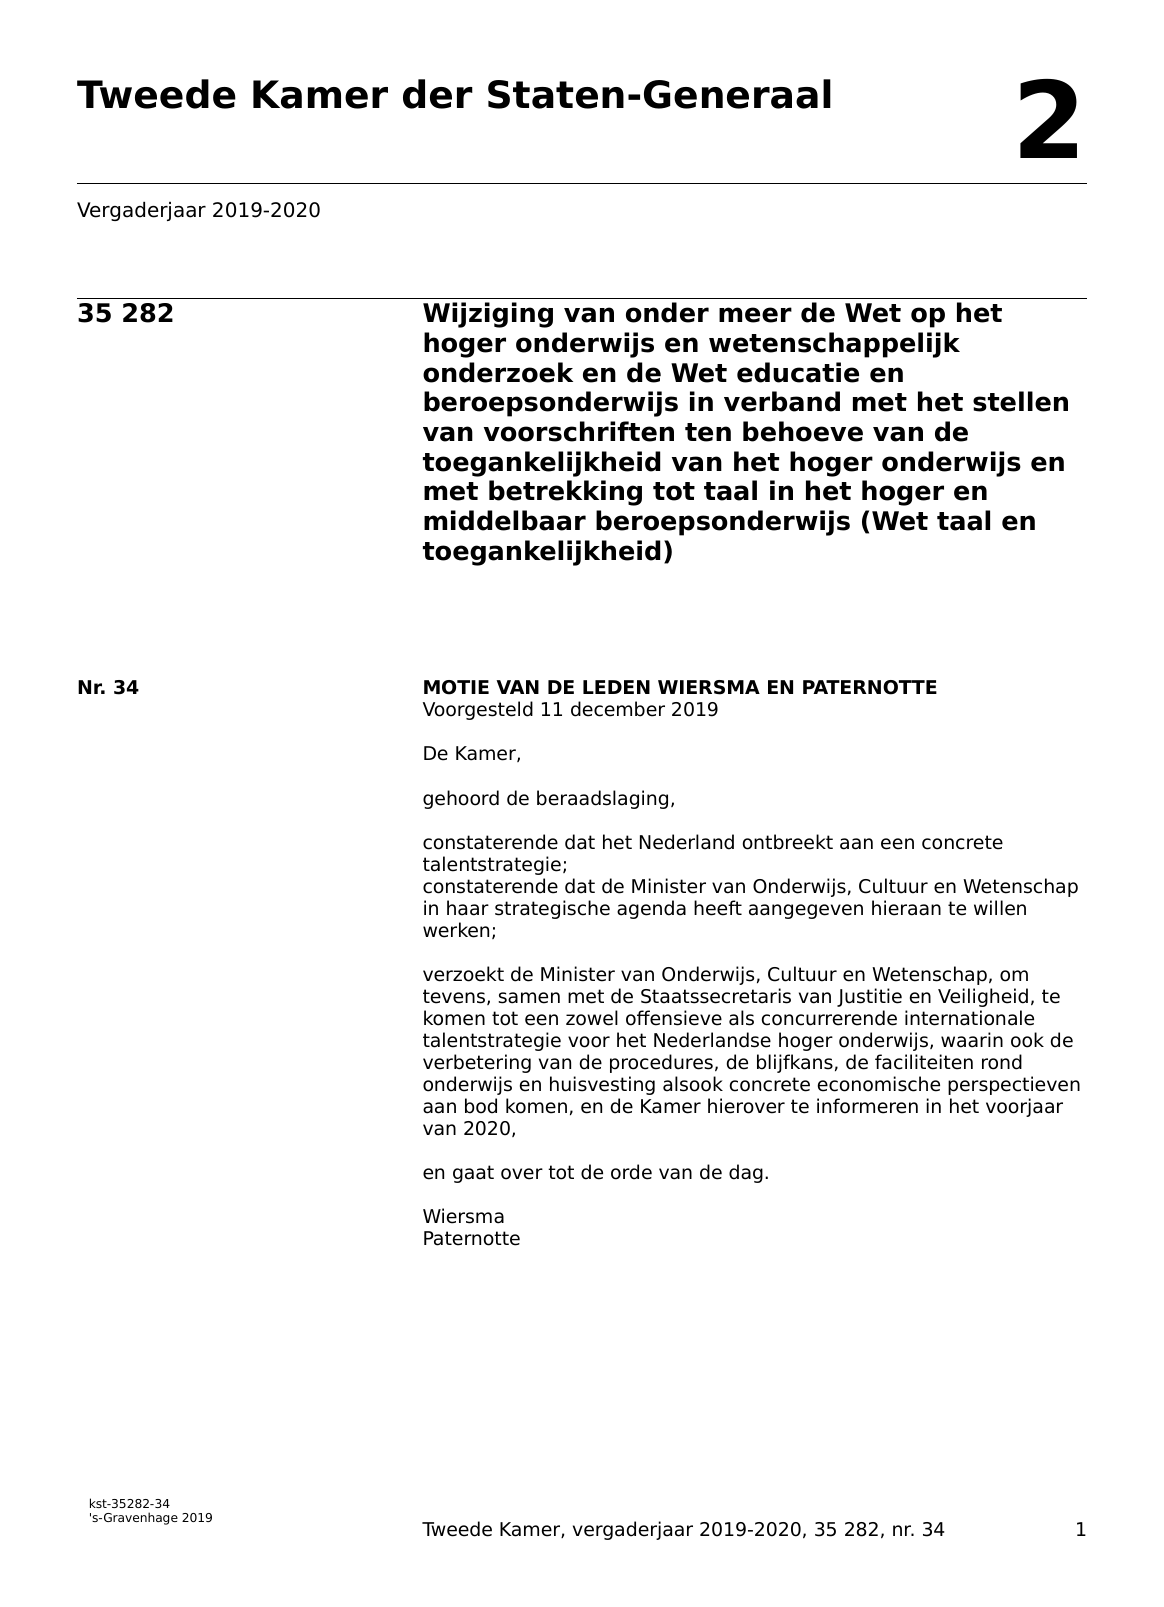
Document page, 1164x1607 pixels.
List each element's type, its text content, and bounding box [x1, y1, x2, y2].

text 's-Gravenhage 2019 [88, 1511, 323, 1525]
subtitle 35 282 Wijziging van onder meer de Wet op het hoger onderwijs en wetenschappelijk onderzoek en de Wet educatie en beroepsonderwijs in verband met het stellen van voorschriften ten behoeve van de toegankelijkheid van het hoger onderwijs en met betrekking tot taal in het hoger en middelbaar beroepsonderwijs (Wet taal en toegankelijkheid) [77, 299, 1087, 566]
text kst-35282-34 [88, 1497, 323, 1511]
text Wiersma [422, 1206, 1087, 1228]
subtitle Nr. 34 MOTIE VAN DE LEDEN WIERSMA EN PATERNOTTE [77, 677, 1087, 699]
table_header 2 [886, 59, 1087, 183]
text constaterende dat de Minister van Onderwijs, Cultuur en Wetenschap in haar strategische agenda heeft aangegeven hieraan te willen werken; [422, 876, 1087, 942]
text gehoord de beraadslaging, [422, 787, 1087, 809]
text Voorgesteld 11 december 2019 [422, 699, 1087, 721]
text Paternotte [422, 1228, 1087, 1250]
text verzoekt de Minister van Onderwijs, Cultuur en Wetenschap, om tevens, samen met de Staatssecretaris van Justitie en Veiligheid, te komen tot een zowel offensieve als concurrerende internationale talentstrategie voor het Nederlandse hoger onderwijs, waarin ook de verbetering van de procedures, de blijfkans, de faciliteiten rond onderwijs en huisvesting alsook concrete economische perspectieven aan bod komen, en de Kamer hierover te informeren in het voorjaar van 2020, [422, 964, 1087, 1139]
table_header Tweede Kamer der Staten-Generaal [77, 59, 886, 183]
table_cell Vergaderjaar 2019-2020 [77, 184, 1087, 298]
text en gaat over tot de orde van de dag. [422, 1162, 1087, 1184]
text De Kamer, [422, 743, 1087, 765]
text constaterende dat het Nederland ontbreekt aan een concrete talentstrategie; [422, 832, 1087, 876]
